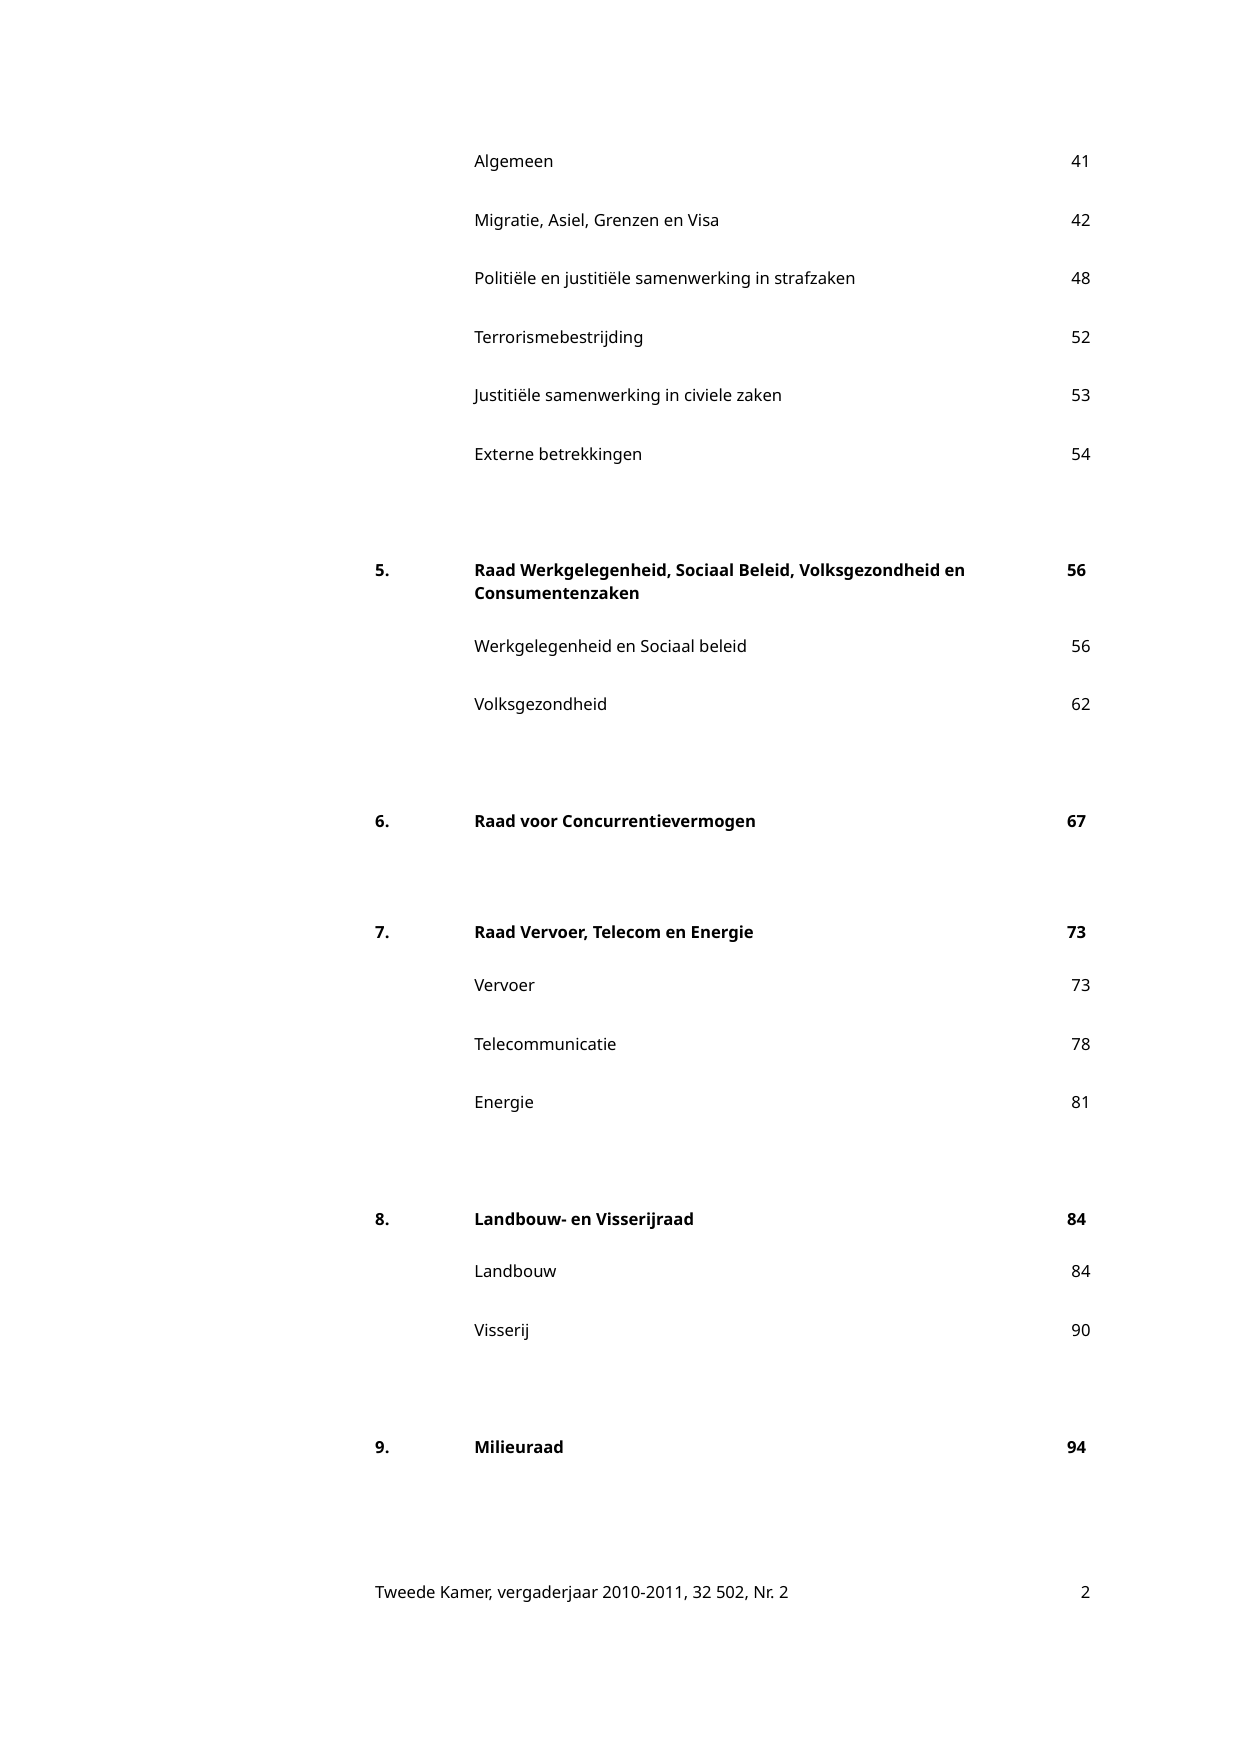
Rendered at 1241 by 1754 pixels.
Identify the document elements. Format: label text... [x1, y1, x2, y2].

table_cell [375, 751, 474, 810]
table_cell [375, 1319, 474, 1377]
table_cell [375, 693, 474, 751]
table_cell 53 [991, 384, 1090, 442]
table_cell [375, 501, 474, 559]
table_cell [474, 751, 991, 810]
table_cell 42 [991, 209, 1090, 267]
table_cell Milieuraad [474, 1435, 991, 1488]
table_cell 84 [991, 1260, 1090, 1318]
table_cell [375, 974, 474, 1032]
table_cell 41 [991, 150, 1090, 208]
table_cell [375, 325, 474, 384]
table_cell Justitiële samenwerking in civiele zaken [474, 384, 991, 442]
table_cell Raad Werkgelegenheid, Sociaal Beleid, Volksgezondheid en Consumentenzaken [474, 559, 991, 634]
table_cell [991, 1149, 1090, 1207]
table_cell 7. [375, 921, 474, 974]
table_cell 73 [991, 974, 1090, 1032]
table_cell 81 [991, 1091, 1090, 1149]
table_cell 62 [991, 693, 1090, 751]
table_cell 56 [991, 635, 1090, 693]
table_cell 67 [991, 810, 1090, 862]
table_cell 5. [375, 559, 474, 634]
table_cell [991, 751, 1090, 810]
table_cell 54 [991, 442, 1090, 501]
table_cell [474, 501, 991, 559]
table_cell 56 [991, 559, 1090, 634]
table_cell [375, 1488, 474, 1547]
table_cell [991, 1377, 1090, 1435]
table_cell 94 [991, 1435, 1090, 1488]
table_cell [375, 1149, 474, 1207]
table_cell [375, 1377, 474, 1435]
table_cell [474, 1149, 991, 1207]
table_cell Telecommunicatie [474, 1032, 991, 1091]
table_cell 48 [991, 267, 1090, 325]
table_cell [991, 863, 1090, 921]
table_cell [991, 501, 1090, 559]
table_cell 84 [991, 1208, 1090, 1260]
table_cell Vervoer [474, 974, 991, 1032]
table_cell Landbouw [474, 1260, 991, 1318]
table_cell [375, 1260, 474, 1318]
table_cell 73 [991, 921, 1090, 974]
table_cell [474, 1377, 991, 1435]
table_cell 8. [375, 1208, 474, 1260]
table_cell Landbouw- en Visserijraad [474, 1208, 991, 1260]
table_cell Werkgelegenheid en Sociaal beleid [474, 635, 991, 693]
table_cell 52 [991, 325, 1090, 384]
table_cell Energie [474, 1091, 991, 1149]
table_cell [375, 384, 474, 442]
table_cell [375, 209, 474, 267]
table_cell [375, 635, 474, 693]
table_cell Terrorismebestrijding [474, 325, 991, 384]
table_cell 9. [375, 1435, 474, 1488]
table_cell [991, 1488, 1090, 1547]
table_cell Visserij [474, 1319, 991, 1377]
table_cell 6. [375, 810, 474, 862]
table_cell Externe betrekkingen [474, 442, 991, 501]
table_cell Volksgezondheid [474, 693, 991, 751]
table_cell Algemeen [474, 150, 991, 208]
table_cell [474, 1488, 991, 1547]
table_cell 90 [991, 1319, 1090, 1377]
table_cell Migratie, Asiel, Grenzen en Visa [474, 209, 991, 267]
table_cell [474, 863, 991, 921]
table_cell 78 [991, 1032, 1090, 1091]
table_cell Raad voor Concurrentievermogen [474, 810, 991, 862]
table_cell [375, 863, 474, 921]
table_cell [375, 267, 474, 325]
table_cell Raad Vervoer, Telecom en Energie [474, 921, 991, 974]
table_cell [375, 150, 474, 208]
table_cell [375, 442, 474, 501]
table_cell [375, 1091, 474, 1149]
table_cell Politiële en justitiële samenwerking in strafzaken [474, 267, 991, 325]
table_cell [375, 1032, 474, 1091]
